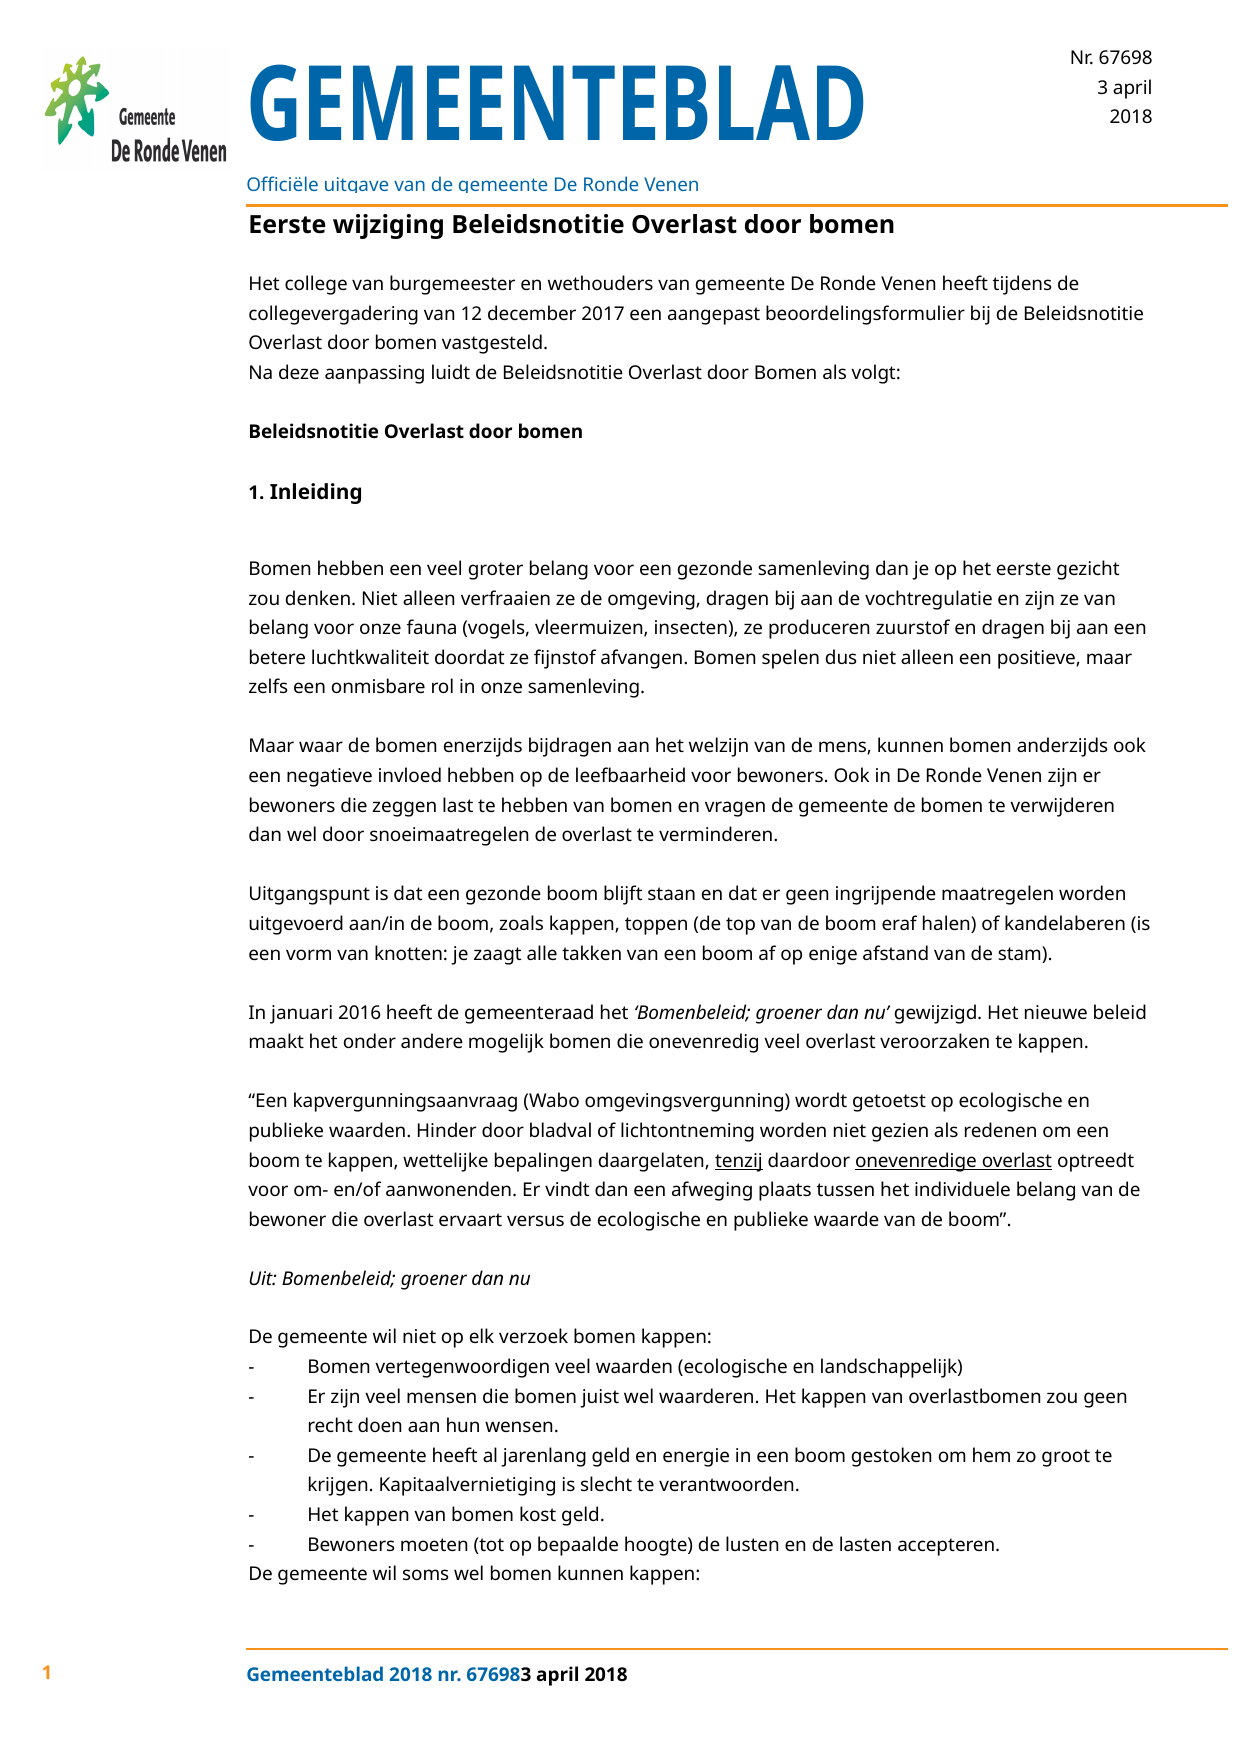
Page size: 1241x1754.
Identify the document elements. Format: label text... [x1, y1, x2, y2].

text 1. Inleiding [248, 477, 1152, 506]
text In januari 2016 heeft de gemeenteraad het ‘Bomenbeleid; groener dan nu’ gewijzigd. Het nieuwe beleid maakt het onder andere mogelijk bomen die onevenredig veel overlast veroorzaken te kappen. [248, 999, 1152, 1054]
text Het college van burgemeester en wethouders van gemeente De Ronde Venen heeft tijdens de collegevergadering van 12 december 2017 een aangepast beoordelingsformulier bij de Beleidsnotitie Overlast door bomen vastgesteld. [248, 270, 1152, 355]
text Eerste wijziging Beleidsnotitie Overlast door bomen [248, 207, 1152, 241]
list Bewoners moeten (tot op bepaalde hoogte) de lusten en de lasten accepteren. [248, 1531, 1152, 1557]
text Na deze aanpassing luidt de Beleidsnotitie Overlast door Bomen als volgt: [248, 359, 1152, 385]
table_header “Een kapvergunningsaanvraag (Wabo omgevingsvergunning) wordt getoetst op ecologische en publieke waarden. Hinder door bladval of lichtontneming worden niet gezien als redenen om een boom te kappen, wettelijke bepalingen daargelaten, tenzij daardoor onevenredige overlast optreedt voor om- en/of aanwonenden. Er vindt dan een afweging plaats tussen het individuele belang van de bewoner die overlast ervaart versus de ecologische en publieke waarde van de boom”. Uit: Bomenbeleid; groener dan nu [248, 1088, 1152, 1291]
text De gemeente wil niet op elk verzoek bomen kappen: [248, 1324, 1152, 1349]
list Bomen vertegenwoordigen veel waarden (ecologische en landschappelijk) [248, 1353, 1152, 1379]
text Maar waar de bomen enerzijds bijdragen aan het welzijn van de mens, kunnen bomen anderzijds ook een negatieve invloed hebben op de leefbaarheid voor bewoners. Ook in De Ronde Venen zijn er bewoners die zeggen last te hebben van bomen en vragen de gemeente de bomen te verwijderen dan wel door snoeimaatregelen de overlast te verminderen. [248, 733, 1152, 847]
text Uitgangspunt is dat een gezonde boom blijft staan en dat er geen ingrijpende maatregelen worden uitgevoerd aan/in de boom, zoals kappen, toppen (de top van de boom eraf halen) of kandelaberen (is een vorm van knotten: je zaagt alle takken van een boom af op enige afstand van de stam). [248, 881, 1152, 965]
text Bomen hebben een veel groter belang voor een gezonde samenleving dan je op het eerste gezicht zou denken. Niet alleen verfraaien ze de omgeving, dragen bij aan de vochtregulatie en zijn ze van belang voor onze fauna (vogels, vleermuizen, insecten), ze produceren zuurstof en dragen bij aan een betere luchtkwaliteit doordat ze fijnstof afvangen. Bomen spelen dus niet alleen een positieve, maar zelfs een onmisbare rol in onze samenleving. [248, 555, 1152, 699]
list Er zijn veel mensen die bomen juist wel waarderen. Het kappen van overlastbomen zou geen recht doen aan hun wensen. [248, 1383, 1152, 1438]
text Beleidsnotitie Overlast door bomen [248, 418, 1152, 444]
list De gemeente heeft al jarenlang geld en energie in een boom gestoken om hem zo groot te krijgen. Kapitaalvernietiging is slecht te verantwoorden. [248, 1442, 1152, 1497]
picture [41, 47, 231, 172]
text De gemeente wil soms wel bomen kunnen kappen: [248, 1560, 1152, 1586]
list Het kappen van bomen kost geld. [248, 1501, 1152, 1527]
